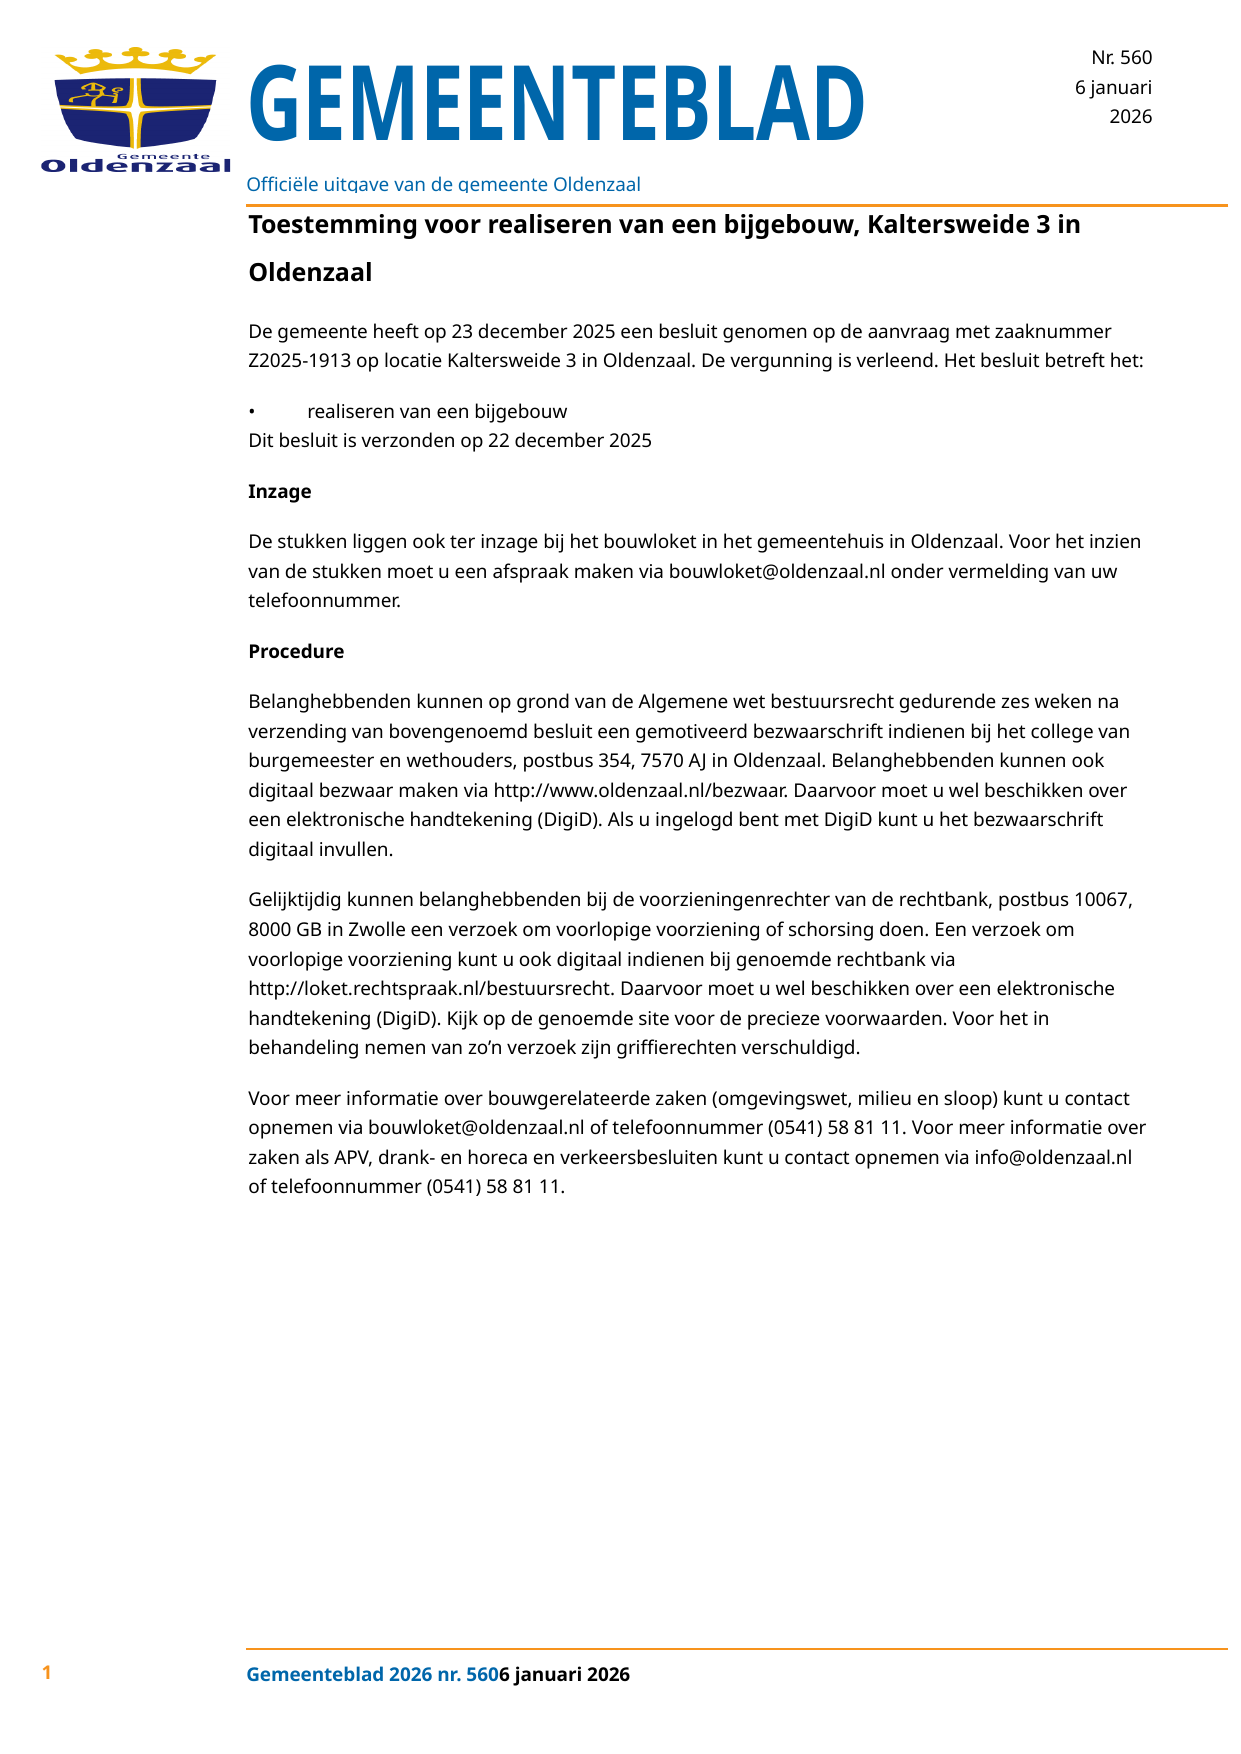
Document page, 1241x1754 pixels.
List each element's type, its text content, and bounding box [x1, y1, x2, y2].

text De gemeente heeft op 23 december 2025 een besluit genomen op de aanvraag met zaaknummer Z2025-1913 op locatie Kaltersweide 3 in Oldenzaal. De vergunning is verleend. Het besluit betreft het: [248, 318, 1152, 373]
text Voor meer informatie over bouwgerelateerde zaken (omgevingswet, milieu en sloop) kunt u contact opnemen via bouwloket@oldenzaal.nl of telefoonnummer (0541) 58 81 11. Voor meer informatie over zaken als APV, drank- en horeca en verkeersbesluiten kunt u contact opnemen via info@oldenzaal.nl of telefoonnummer (0541) 58 81 11. [248, 1085, 1152, 1199]
text Dit besluit is verzonden op 22 december 2025 [248, 427, 1152, 453]
text Inzage [248, 478, 1152, 504]
text Toestemming voor realiseren van een bijgebouw, Kaltersweide 3 in Oldenzaal [248, 207, 1152, 288]
text Procedure [248, 638, 1152, 664]
list realiseren van een bijgebouw [248, 398, 1152, 424]
text Gelijktijdig kunnen belanghebbenden bij de voorzieningenrechter van de rechtbank, postbus 10067, 8000 GB in Zwolle een verzoek om voorlopige voorziening of schorsing doen. Een verzoek om voorlopige voorziening kunt u ook digitaal indienen bij genoemde rechtbank via http://loket.rechtspraak.nl/bestuursrecht. Daarvoor moet u wel beschikken over een elektronische handtekening (DigiD). Kijk op de genoemde site voor de precieze voorwaarden. Voor het in behandeling nemen van zo’n verzoek zijn griffierechten verschuldigd. [248, 887, 1152, 1060]
text De stukken liggen ook ter inzage bij het bouwloket in het gemeentehuis in Oldenzaal. Voor het inzien van de stukken moet u een afspraak maken via bouwloket@oldenzaal.nl onder vermelding van uw telefoonnummer. [248, 528, 1152, 613]
text Belanghebbenden kunnen op grond van de Algemene wet bestuursrecht gedurende zes weken na verzending van bovengenoemd besluit een gemotiveerd bezwaarschrift indienen bij het college van burgemeester en wethouders, postbus 354, 7570 AJ in Oldenzaal. Belanghebbenden kunnen ook digitaal bezwaar maken via http://www.oldenzaal.nl/bezwaar. Daarvoor moet u wel beschikken over een elektronische handtekening (DigiD). Als u ingelogd bent met DigiD kunt u het bezwaarschrift digitaal invullen. [248, 688, 1152, 862]
picture [41, 47, 231, 172]
